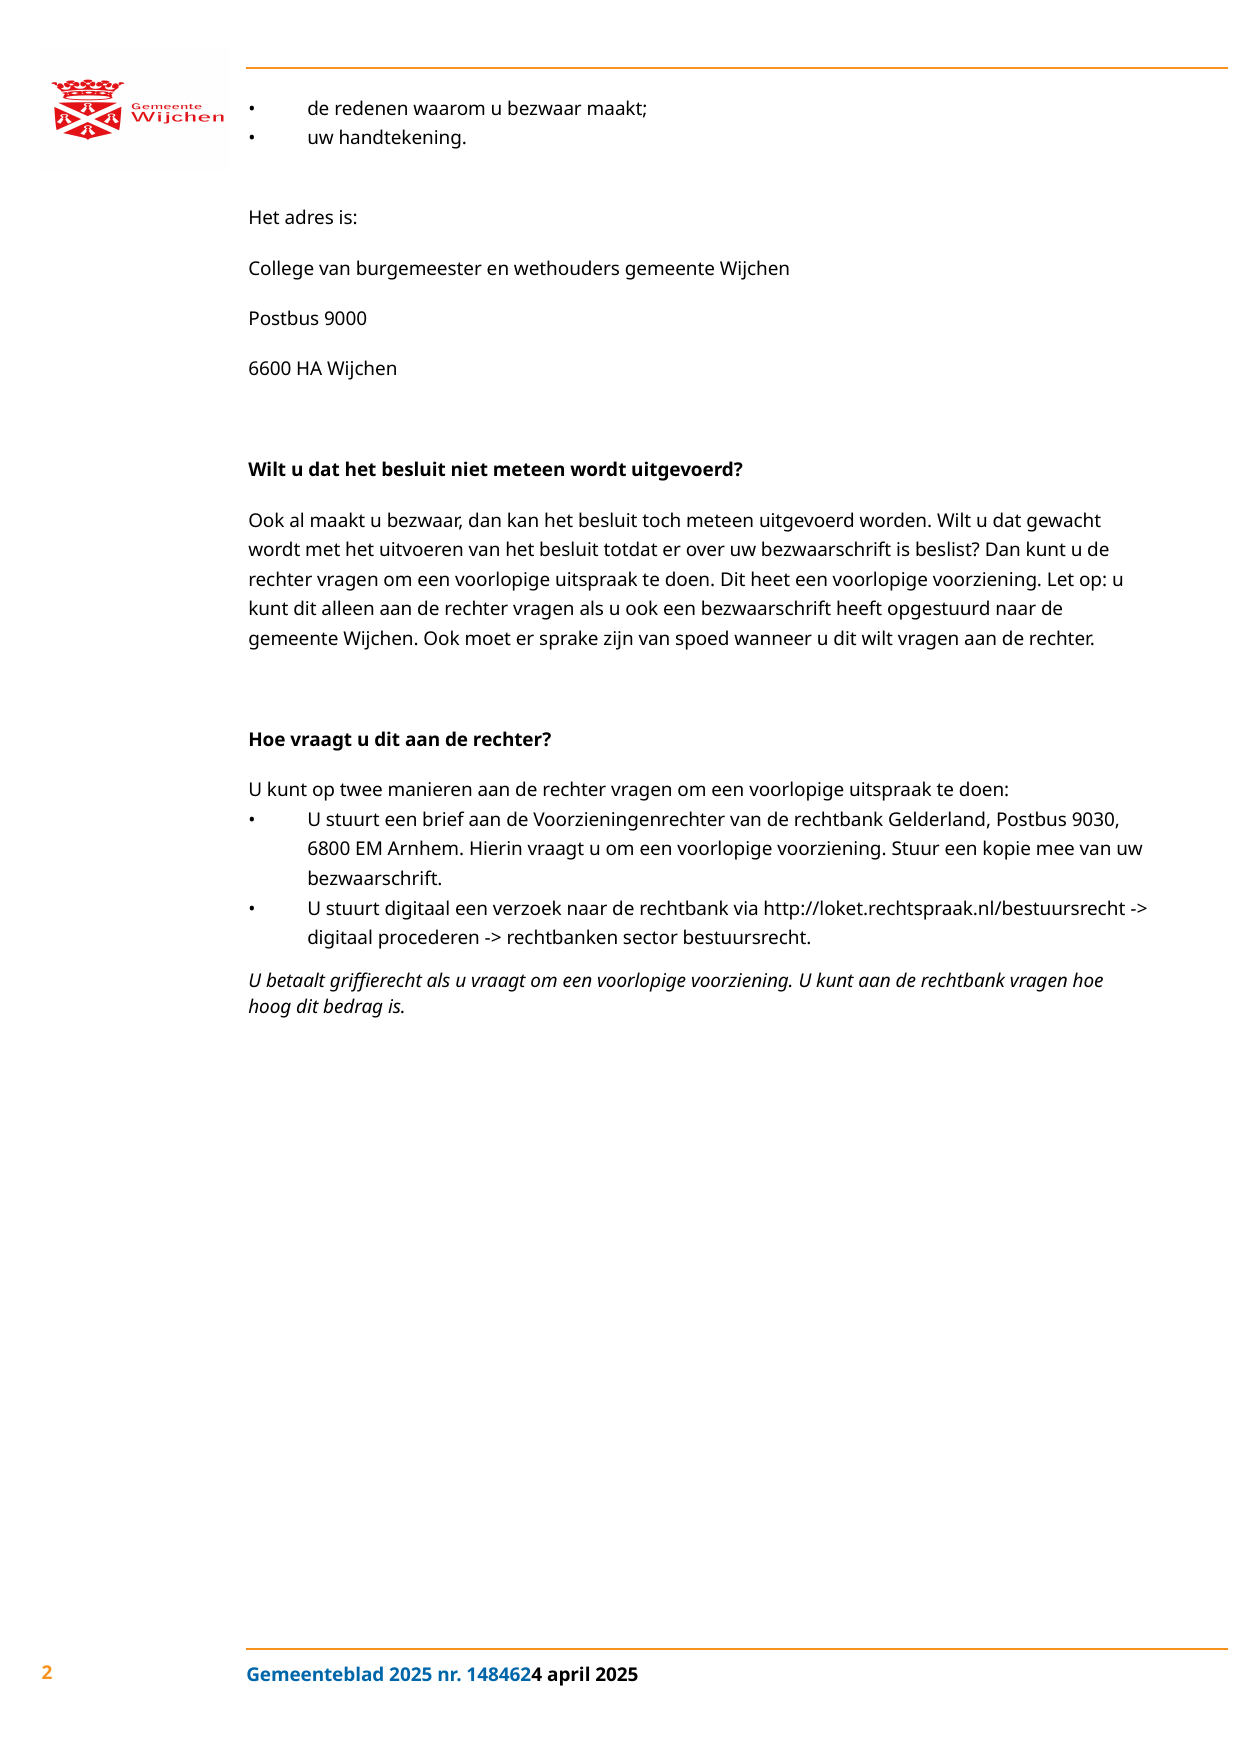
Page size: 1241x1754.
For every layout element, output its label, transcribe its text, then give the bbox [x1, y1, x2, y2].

list U stuurt digitaal een verzoek naar de rechtbank via http://loket.rechtspraak.nl/bestuursrecht -> digitaal procederen -> rechtbanken sector bestuursrecht. [248, 895, 1152, 950]
text Wilt u dat het besluit niet meteen wordt uitgevoerd? [248, 456, 1152, 482]
picture [41, 47, 231, 172]
text U kunt op twee manieren aan de rechter vragen om een voorlopige uitspraak te doen: [248, 776, 1152, 802]
text Hoe vraagt u dit aan de rechter? [248, 726, 1152, 752]
text 6600 HA Wijchen [248, 356, 1152, 381]
text Het adres is: [248, 204, 1152, 230]
text Ook al maakt u bezwaar, dan kan het besluit toch meteen uitgevoerd worden. Wilt u dat gewacht wordt met het uitvoeren van het besluit totdat er over uw bezwaarschrift is beslist? Dan kunt u de rechter vragen om een voorlopige uitspraak te doen. Dit heet een voorlopige voorziening. Let op: u kunt dit alleen aan de rechter vragen als u ook een bezwaarschrift heeft opgestuurd naar de gemeente Wijchen. Ook moet er sprake zijn van spoed wanneer u dit wilt vragen aan de rechter. [248, 507, 1152, 651]
text College van burgemeester en wethouders gemeente Wijchen [248, 255, 1152, 281]
list de redenen waarom u bezwaar maakt; [248, 95, 1152, 121]
text Postbus 9000 [248, 305, 1152, 331]
text U betaalt griffierecht als u vraagt om een voorlopige voorziening. U kunt aan de rechtbank vragen hoe hoog dit bedrag is. [248, 967, 1152, 1019]
list U stuurt een brief aan de Voorzieningenrechter van de rechtbank Gelderland, Postbus 9030, 6800 EM Arnhem. Hierin vraagt u om een voorlopige voorziening. Stuur een kopie mee van uw bezwaarschrift. [248, 806, 1152, 891]
list uw handtekening. [248, 124, 1152, 150]
